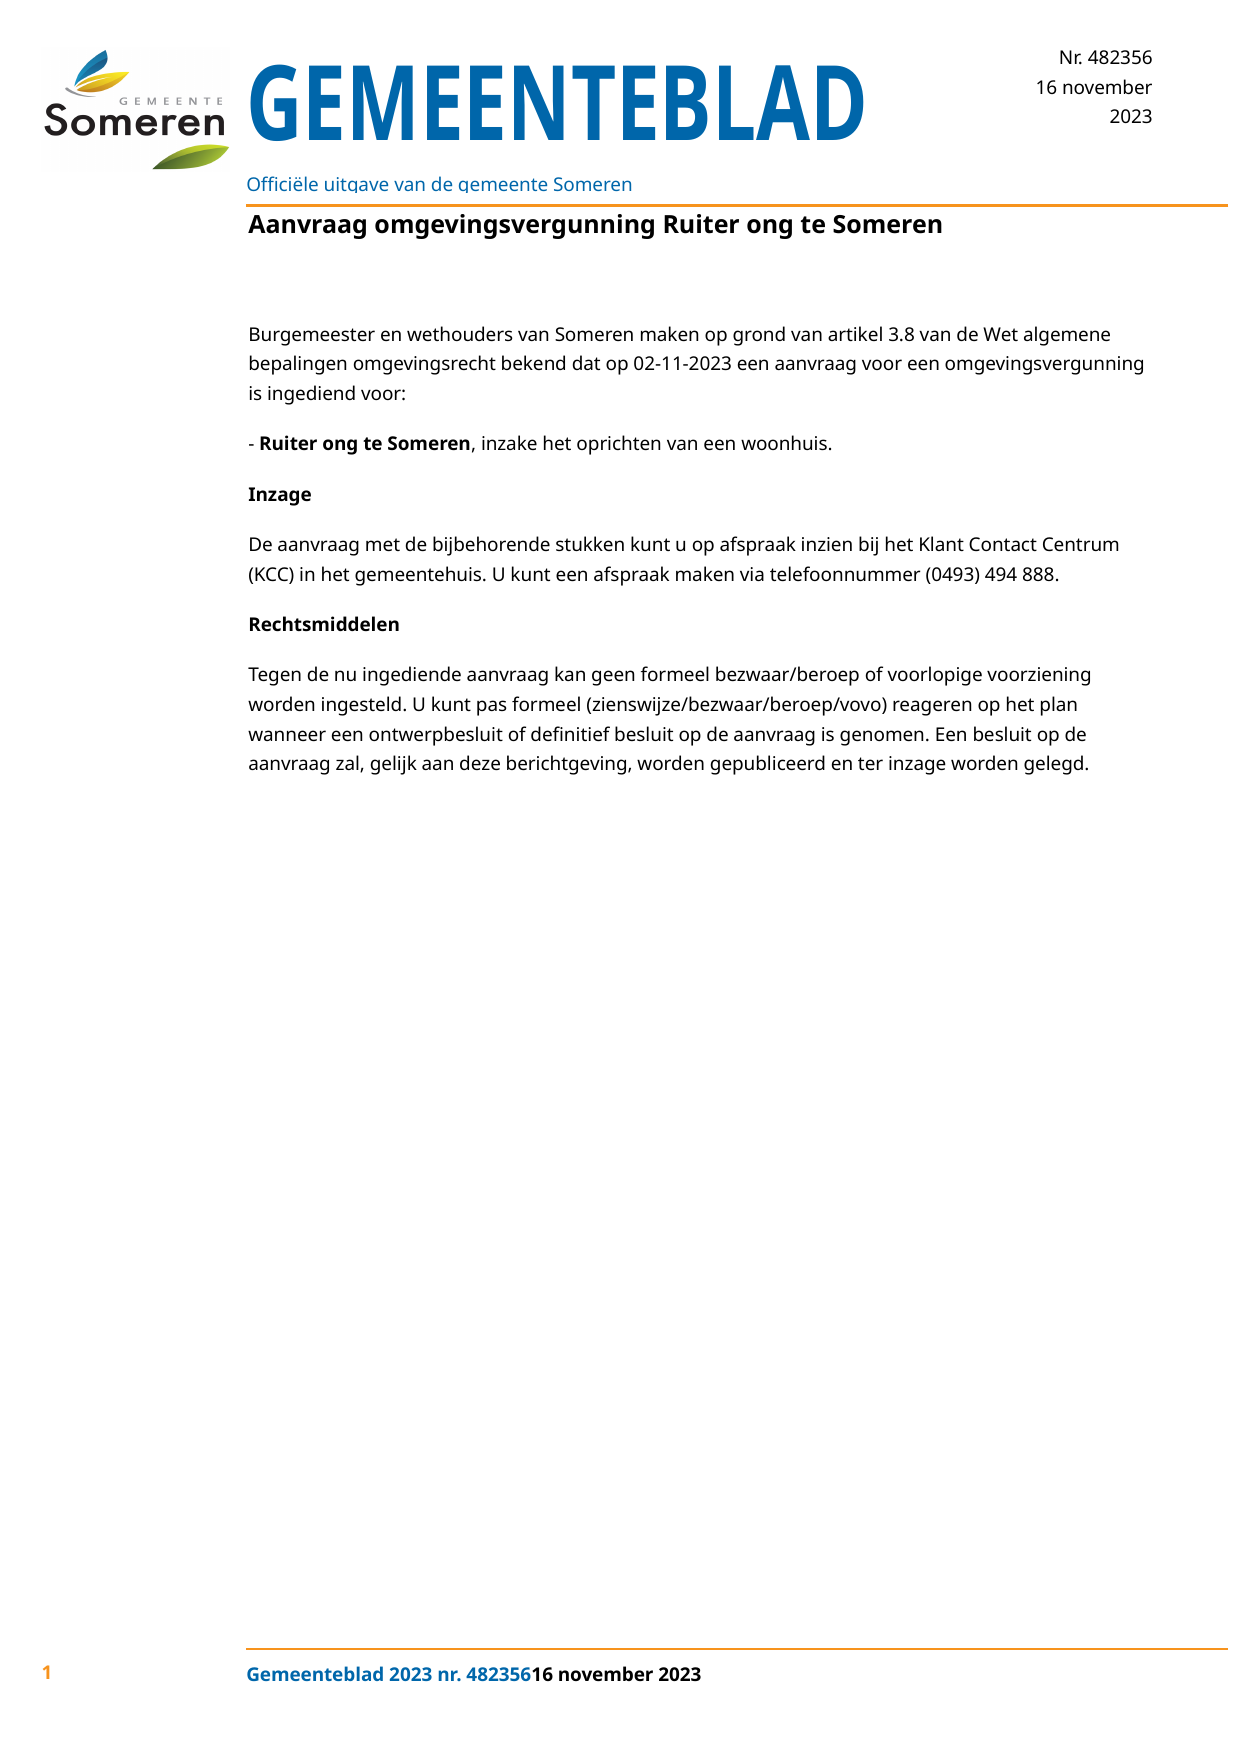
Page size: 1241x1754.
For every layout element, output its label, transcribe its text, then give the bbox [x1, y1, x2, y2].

picture [41, 47, 231, 172]
text Rechtsmiddelen [248, 611, 1152, 637]
text Aanvraag omgevingsvergunning Ruiter ong te Someren [248, 207, 1152, 241]
text De aanvraag met de bijbehorende stukken kunt u op afspraak inzien bij het Klant Contact Centrum (KCC) in het gemeentehuis. U kunt een afspraak maken via telefoonnummer (0493) 494 888. [248, 531, 1152, 586]
text Burgemeester en wethouders van Someren maken op grond van artikel 3.8 van de Wet algemene bepalingen omgevingsrecht bekend dat op 02-11-2023 een aanvraag voor een omgevingsvergunning is ingediend voor: [248, 321, 1152, 406]
text Tegen de nu ingediende aanvraag kan geen formeel bezwaar/beroep of voorlopige voorziening worden ingesteld. U kunt pas formeel (zienswijze/bezwaar/beroep/vovo) reageren op het plan wanneer een ontwerpbesluit of definitief besluit op de aanvraag is genomen. Een besluit op de aanvraag zal, gelijk aan deze berichtgeving, worden gepubliceerd en ter inzage worden gelegd. [248, 662, 1152, 776]
text - Ruiter ong te Someren, inzake het oprichten van een woonhuis. [248, 430, 1152, 456]
text Inzage [248, 481, 1152, 506]
